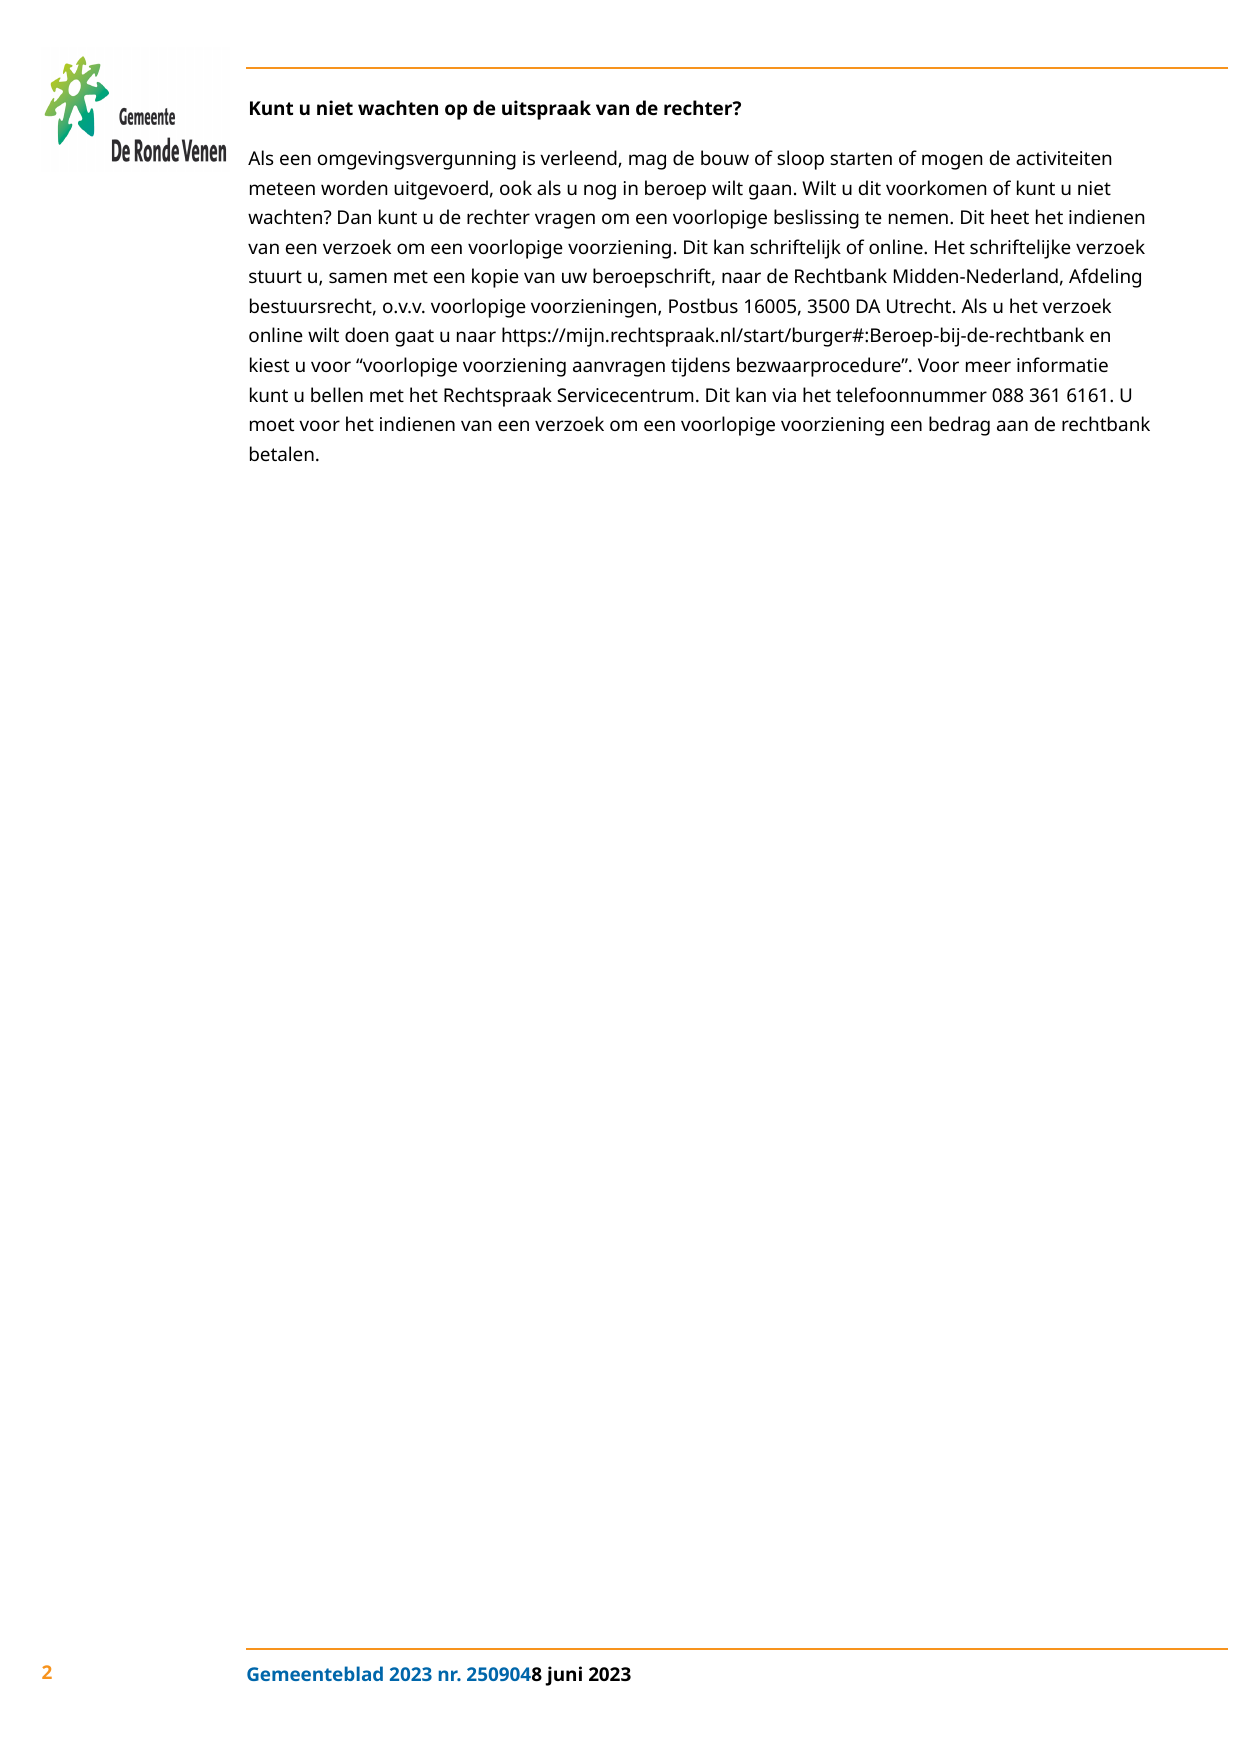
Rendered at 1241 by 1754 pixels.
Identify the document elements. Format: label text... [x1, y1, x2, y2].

text Kunt u niet wachten op de uitspraak van de rechter? [248, 95, 1152, 121]
text Als een omgevingsvergunning is verleend, mag de bouw of sloop starten of mogen de activiteiten meteen worden uitgevoerd, ook als u nog in beroep wilt gaan. Wilt u dit voorkomen of kunt u niet wachten? Dan kunt u de rechter vragen om een voorlopige beslissing te nemen. Dit heet het indienen van een verzoek om een voorlopige voorziening. Dit kan schriftelijk of online. Het schriftelijke verzoek stuurt u, samen met een kopie van uw beroepschrift, naar de Rechtbank Midden-Nederland, Afdeling bestuursrecht, o.v.v. voorlopige voorzieningen, Postbus 16005, 3500 DA Utrecht. Als u het verzoek online wilt doen gaat u naar https://mijn.rechtspraak.nl/start/burger#:Beroep-bij-de-rechtbank en kiest u voor “voorlopige voorziening aanvragen tijdens bezwaarprocedure”. Voor meer informatie kunt u bellen met het Rechtspraak Servicecentrum. Dit kan via het telefoonnummer 088 361 6161. U moet voor het indienen van een verzoek om een voorlopige voorziening een bedrag aan de rechtbank betalen. [248, 145, 1152, 467]
picture [41, 47, 231, 172]
